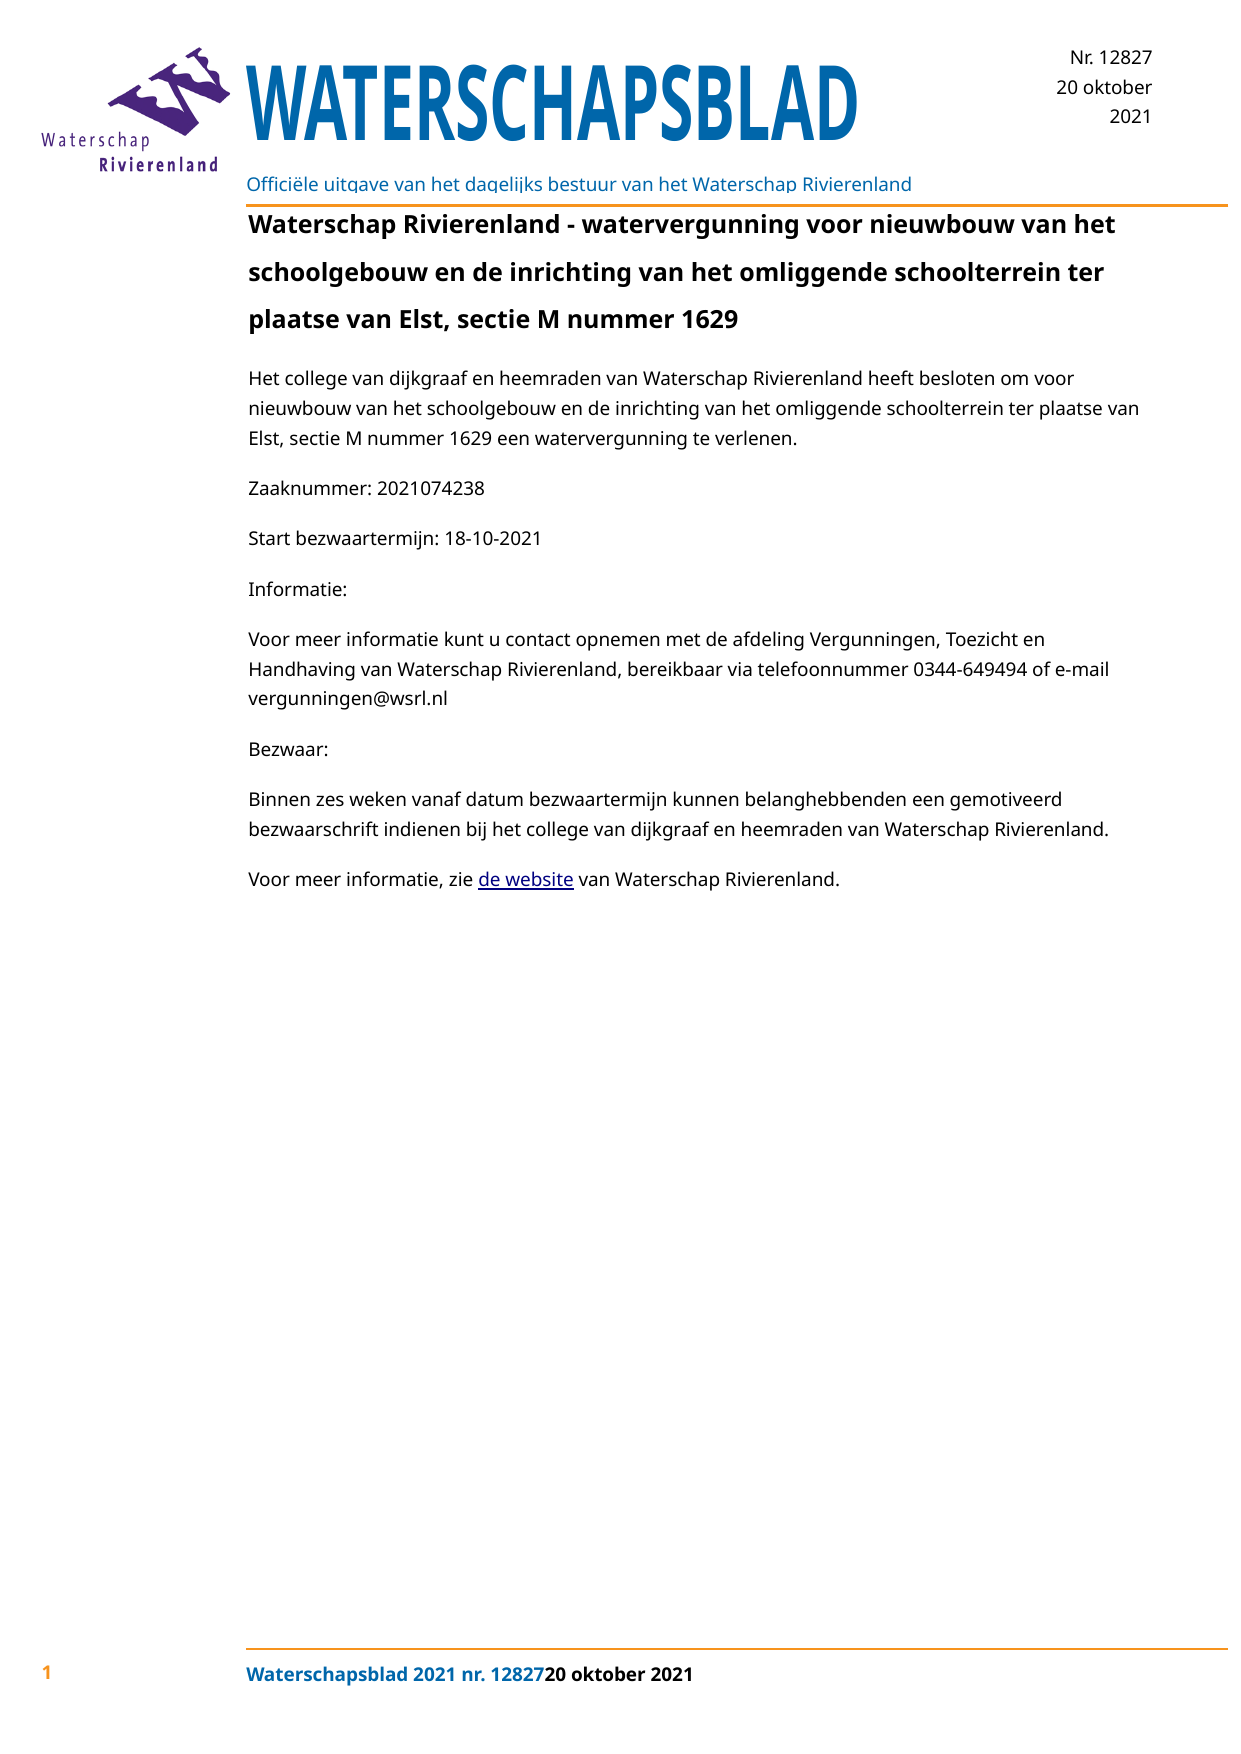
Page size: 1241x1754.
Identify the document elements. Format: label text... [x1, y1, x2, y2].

text Het college van dijkgraaf en heemraden van Waterschap Rivierenland heeft besloten om voor nieuwbouw van het schoolgebouw en de inrichting van het omliggende schoolterrein ter plaatse van Elst, sectie M nummer 1629 een watervergunning te verlenen. [248, 366, 1152, 450]
text Start bezwaartermijn: 18-10-2021 [248, 526, 1152, 551]
picture [41, 47, 231, 172]
text Bezwaar: [248, 736, 1152, 762]
text Voor meer informatie, zie de website van Waterschap Rivierenland. [248, 866, 1152, 892]
text Informatie: [248, 576, 1152, 602]
text Voor meer informatie kunt u contact opnemen met de afdeling Vergunningen, Toezicht en Handhaving van Waterschap Rivierenland, bereikbaar via telefoonnummer 0344-649494 of e-mail vergunningen@wsrl.nl [248, 626, 1152, 711]
text Zaaknummer: 2021074238 [248, 475, 1152, 501]
text Binnen zes weken vanaf datum bezwaartermijn kunnen belanghebbenden een gemotiveerd bezwaarschrift indienen bij het college van dijkgraaf en heemraden van Waterschap Rivierenland. [248, 786, 1152, 842]
text Waterschap Rivierenland - watervergunning voor nieuwbouw van het schoolgebouw en de inrichting van het omliggende schoolterrein ter plaatse van Elst, sectie M nummer 1629 [248, 207, 1152, 336]
